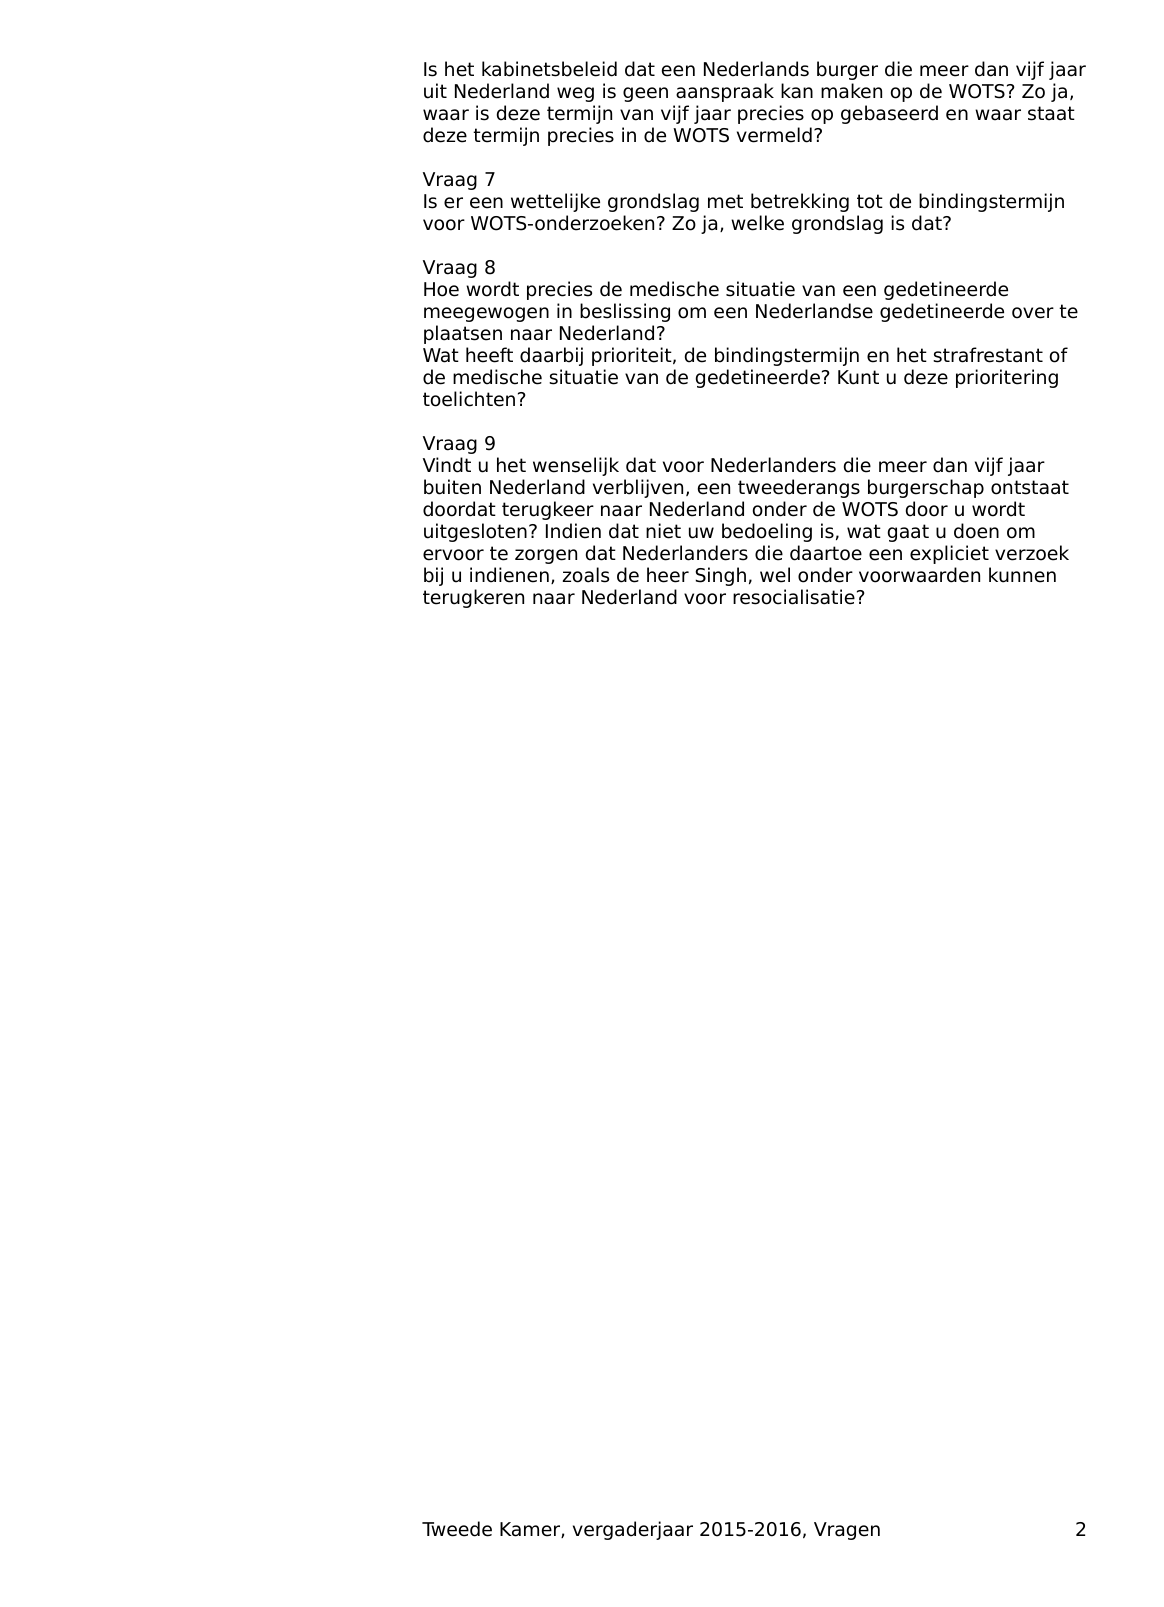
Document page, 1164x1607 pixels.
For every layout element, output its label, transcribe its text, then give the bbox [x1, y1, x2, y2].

text Vraag 7 [422, 169, 1087, 191]
text Vraag 8 [422, 257, 1087, 279]
text Hoe wordt precies de medische situatie van een gedetineerde meegewogen in beslissing om een Nederlandse gedetineerde over te plaatsen naar Nederland? [422, 279, 1087, 345]
text Vindt u het wenselijk dat voor Nederlanders die meer dan vijf jaar buiten Nederland verblijven, een tweederangs burgerschap ontstaat doordat terugkeer naar Nederland onder de WOTS door u wordt uitgesloten? Indien dat niet uw bedoeling is, wat gaat u doen om ervoor te zorgen dat Nederlanders die daartoe een expliciet verzoek bij u indienen, zoals de heer Singh, wel onder voorwaarden kunnen terugkeren naar Nederland voor resocialisatie? [422, 455, 1087, 609]
text Vraag 9 [422, 433, 1087, 455]
text Is het kabinetsbeleid dat een Nederlands burger die meer dan vijf jaar uit Nederland weg is geen aanspraak kan maken op de WOTS? Zo ja, waar is deze termijn van vijf jaar precies op gebaseerd en waar staat deze termijn precies in de WOTS vermeld? [422, 59, 1087, 147]
text Wat heeft daarbij prioriteit, de bindingstermijn en het strafrestant of de medische situatie van de gedetineerde? Kunt u deze prioritering toelichten? [422, 345, 1087, 411]
text Is er een wettelijke grondslag met betrekking tot de bindingstermijn voor WOTS-onderzoeken? Zo ja, welke grondslag is dat? [422, 191, 1087, 235]
